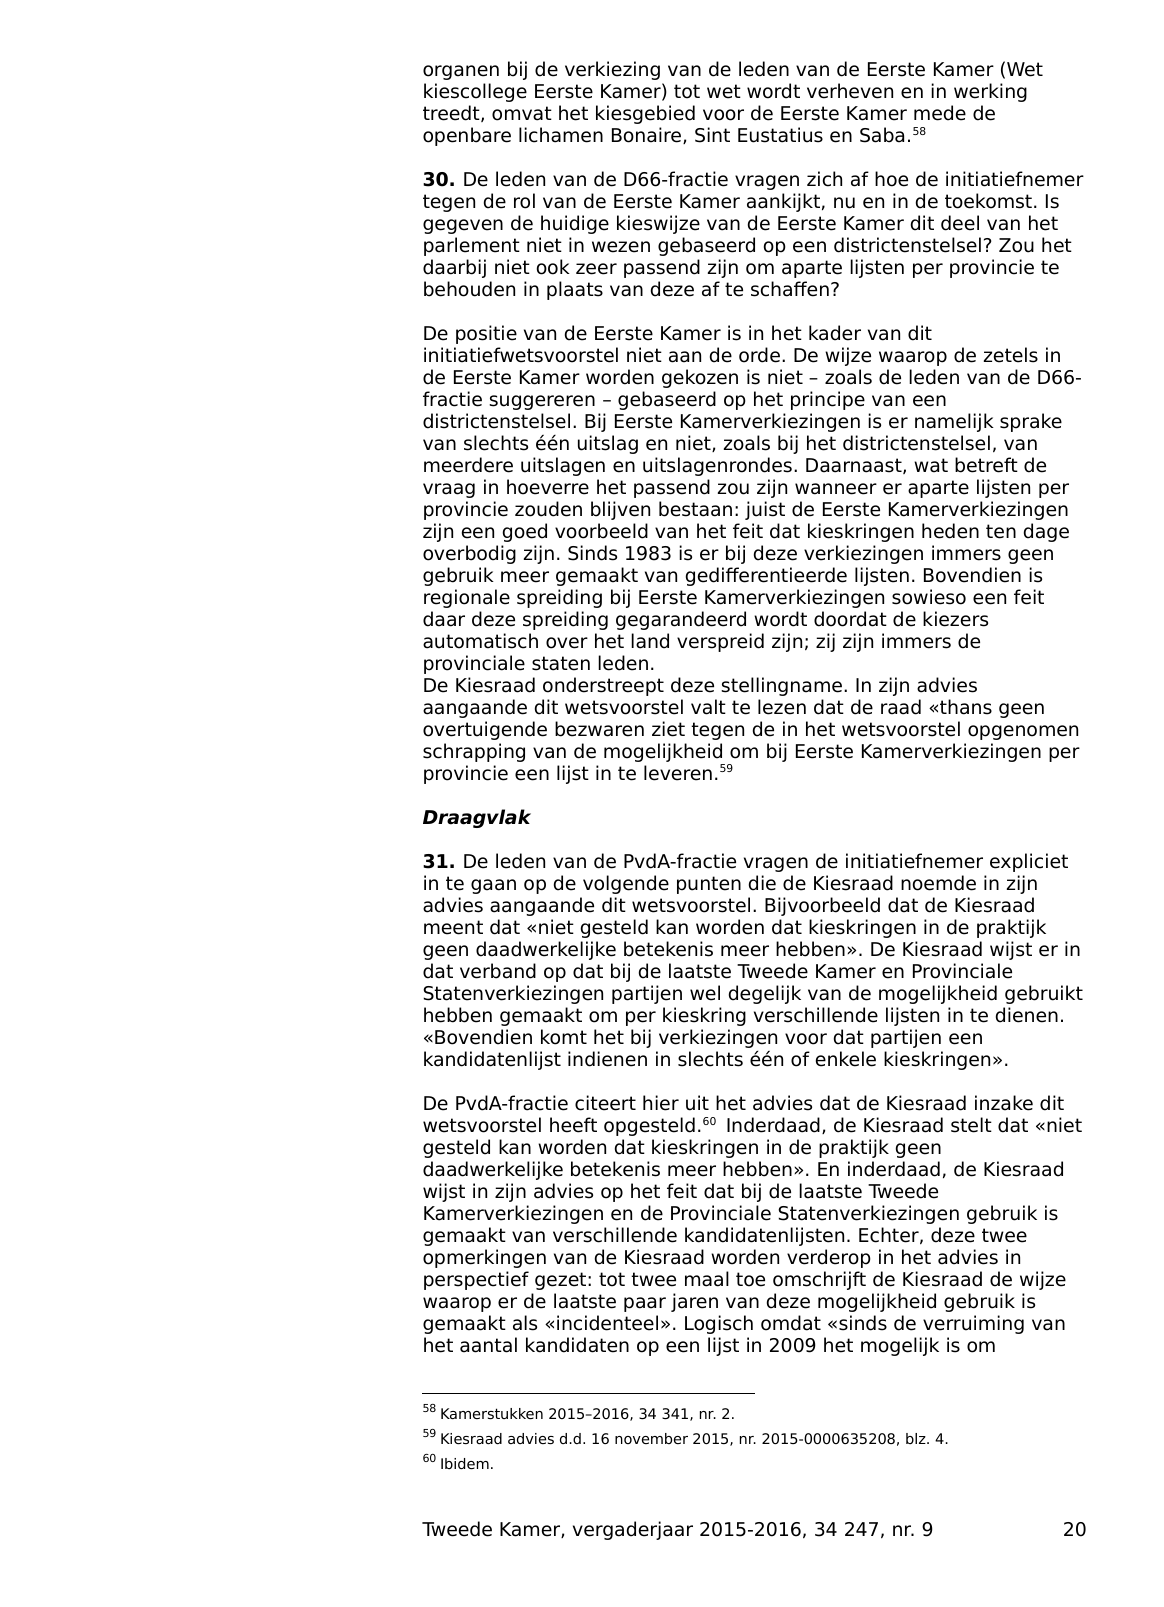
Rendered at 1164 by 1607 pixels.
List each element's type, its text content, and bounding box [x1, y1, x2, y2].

text Ibidem. [422, 1452, 1087, 1474]
text De positie van de Eerste Kamer is in het kader van dit initiatiefwetsvoorstel niet aan de orde. De wijze waarop de zetels in de Eerste Kamer worden gekozen is niet – zoals de leden van de D66-fractie suggereren – gebaseerd op het principe van een districtenstelsel. Bij Eerste Kamerverkiezingen is er namelijk sprake van slechts één uitslag en niet, zoals bij het districtenstelsel, van meerdere uitslagen en uitslagenrondes. Daarnaast, wat betreft de vraag in hoeverre het passend zou zijn wanneer er aparte lijsten per provincie zouden blijven bestaan: juist de Eerste Kamerverkiezingen zijn een goed voorbeeld van het feit dat kieskringen heden ten dage overbodig zijn. Sinds 1983 is er bij deze verkiezingen immers geen gebruik meer gemaakt van gedifferentieerde lijsten. Bovendien is regionale spreiding bij Eerste Kamerverkiezingen sowieso een feit daar deze spreiding gegarandeerd wordt doordat de kiezers automatisch over het land verspreid zijn; zij zijn immers de provinciale staten leden. [422, 323, 1087, 675]
text De PvdA-fractie citeert hier uit het advies dat de Kiesraad inzake dit wetsvoorstel heeft opgesteld. Inderdaad, de Kiesraad stelt dat «niet gesteld kan worden dat kieskringen in de praktijk geen daadwerkelijke betekenis meer hebben». En inderdaad, de Kiesraad wijst in zijn advies op het feit dat bij de laatste Tweede Kamerverkiezingen en de Provinciale Statenverkiezingen gebruik is gemaakt van verschillende kandidatenlijsten. Echter, deze twee opmerkingen van de Kiesraad worden verderop in het advies in perspectief gezet: tot twee maal toe omschrijft de Kiesraad de wijze waarop er de laatste paar jaren van deze mogelijkheid gebruik is gemaakt als «incidenteel». Logisch omdat «sinds de verruiming van het aantal kandidaten op een lijst in 2009 het mogelijk is om [422, 1093, 1087, 1357]
text 30. De leden van de D66-fractie vragen zich af hoe de initiatiefnemer tegen de rol van de Eerste Kamer aankijkt, nu en in de toekomst. Is gegeven de huidige kieswijze van de Eerste Kamer dit deel van het parlement niet in wezen gebaseerd op een districtenstelsel? Zou het daarbij niet ook zeer passend zijn om aparte lijsten per provincie te behouden in plaats van deze af te schaffen? [422, 169, 1087, 301]
text Kiesraad advies d.d. 16 november 2015, nr. 2015-0000635208, blz. 4. [422, 1427, 1087, 1449]
text 31. De leden van de PvdA-fractie vragen de initiatiefnemer expliciet in te gaan op de volgende punten die de Kiesraad noemde in zijn advies aangaande dit wetsvoorstel. Bijvoorbeeld dat de Kiesraad meent dat «niet gesteld kan worden dat kieskringen in de praktijk geen daadwerkelijke betekenis meer hebben». De Kiesraad wijst er in dat verband op dat bij de laatste Tweede Kamer en Provinciale Statenverkiezingen partijen wel degelijk van de mogelijkheid gebruikt hebben gemaakt om per kieskring verschillende lijsten in te dienen. «Bovendien komt het bij verkiezingen voor dat partijen een kandidatenlijst indienen in slechts één of enkele kieskringen». [422, 851, 1087, 1071]
text De Kiesraad onderstreept deze stellingname. In zijn advies aangaande dit wetsvoorstel valt te lezen dat de raad «thans geen overtuigende bezwaren ziet tegen de in het wetsvoorstel opgenomen schrapping van de mogelijkheid om bij Eerste Kamerverkiezingen per provincie een lijst in te leveren. [422, 675, 1087, 785]
text organen bij de verkiezing van de leden van de Eerste Kamer (Wet kiescollege Eerste Kamer) tot wet wordt verheven en in werking treedt, omvat het kiesgebied voor de Eerste Kamer mede de openbare lichamen Bonaire, Sint Eustatius en Saba. [422, 59, 1087, 147]
text Kamerstukken 2015–2016, 34 341, nr. 2. [422, 1402, 1087, 1424]
subtitle Draagvlak [422, 807, 1087, 829]
